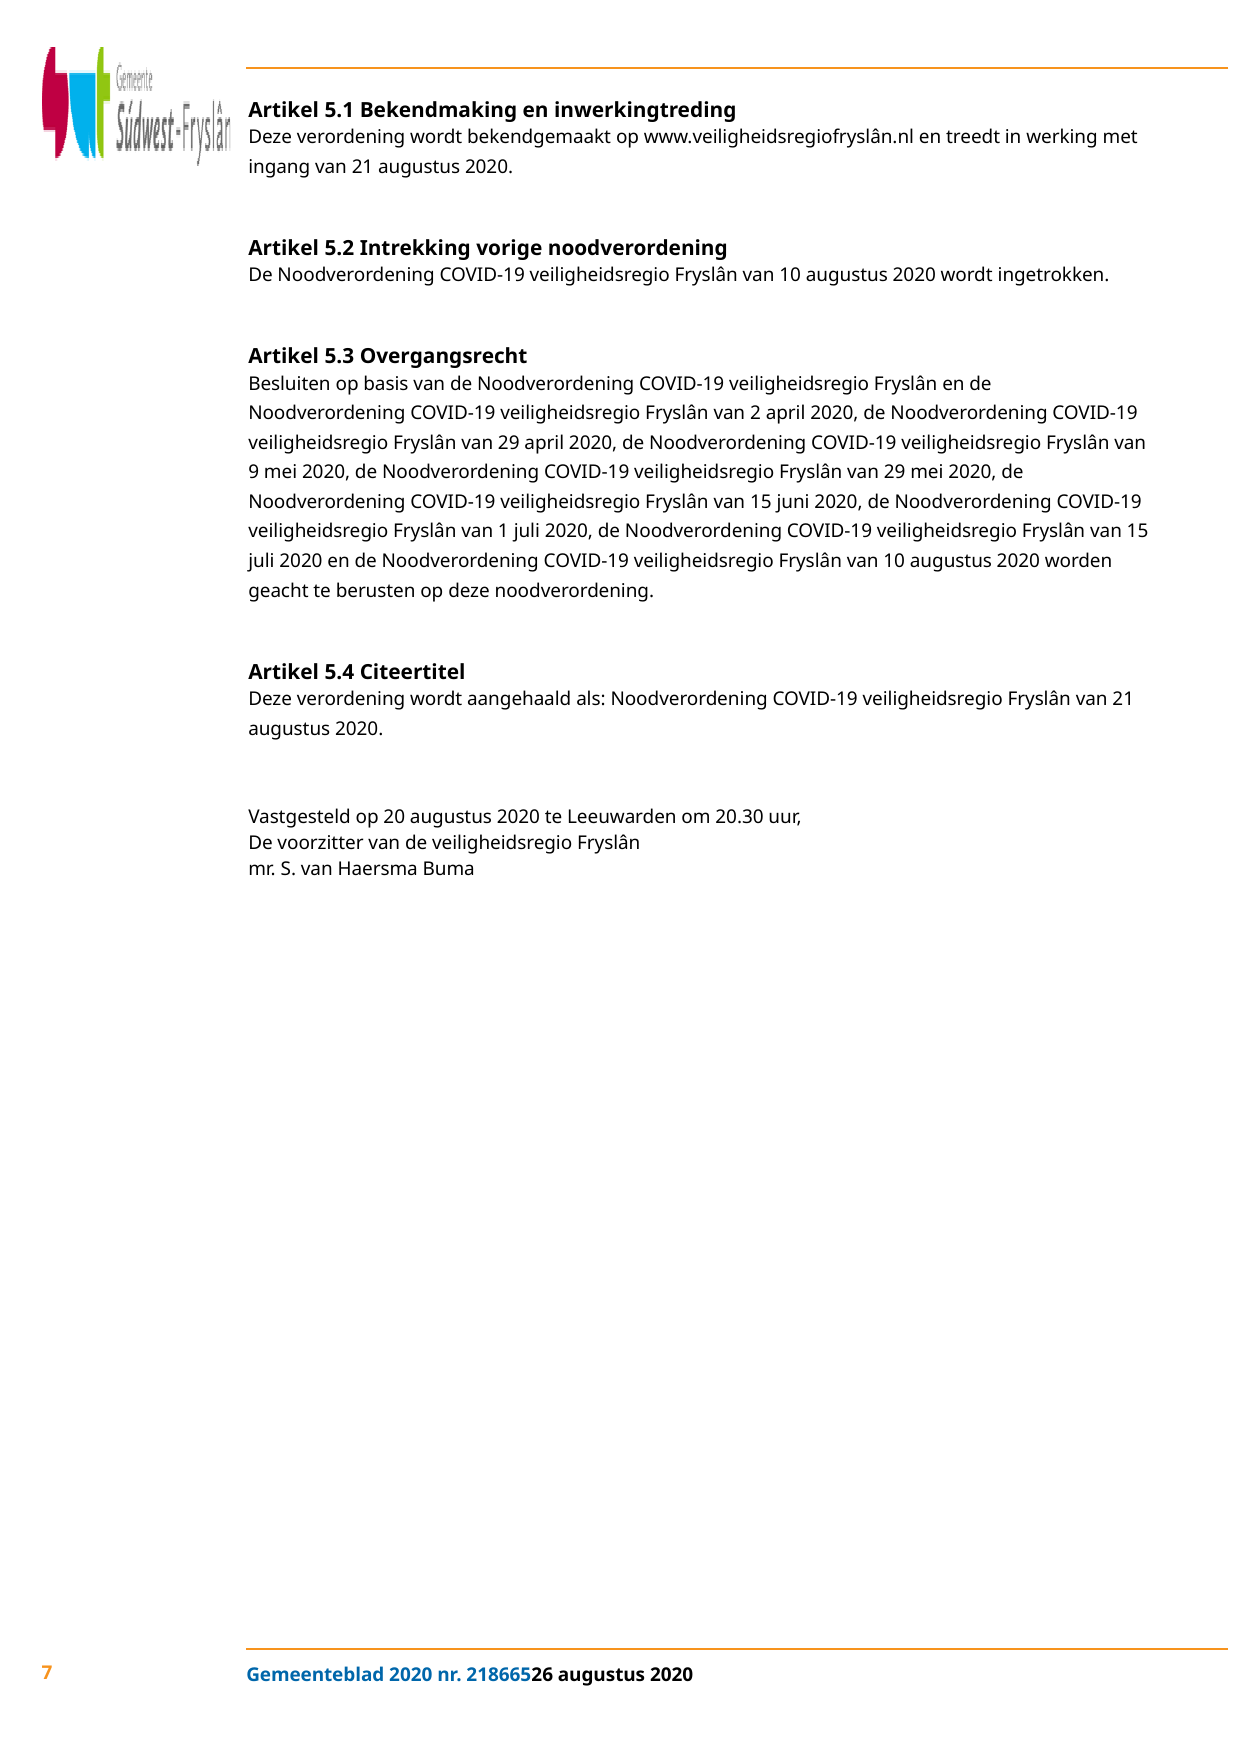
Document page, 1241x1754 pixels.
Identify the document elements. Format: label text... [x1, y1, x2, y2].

text Besluiten op basis van de Noodverordening COVID-19 veiligheidsregio Fryslân en de Noodverordening COVID-19 veiligheidsregio Fryslân van 2 april 2020, de Noodverordening COVID-19 veiligheidsregio Fryslân van 29 april 2020, de Noodverordening COVID-19 veiligheidsregio Fryslân van 9 mei 2020, de Noodverordening COVID-19 veiligheidsregio Fryslân van 29 mei 2020, de Noodverordening COVID-19 veiligheidsregio Fryslân van 15 juni 2020, de Noodverordening COVID-19 veiligheidsregio Fryslân van 1 juli 2020, de Noodverordening COVID-19 veiligheidsregio Fryslân van 15 juli 2020 en de Noodverordening COVID-19 veiligheidsregio Fryslân van 10 augustus 2020 worden geacht te berusten op deze noodverordening. [248, 370, 1152, 602]
text mr. S. van Haersma Buma [248, 855, 1152, 881]
text Deze verordening wordt bekendgemaakt op www.veiligheidsregiofryslân.nl en treedt in werking met ingang van 21 augustus 2020. [248, 123, 1152, 178]
text Vastgesteld op 20 augustus 2020 te Leeuwarden om 20.30 uur, [248, 803, 1152, 829]
text Artikel 5.2 Intrekking vorige noodverordening [248, 233, 1152, 261]
text De Noodverordening COVID-19 veiligheidsregio Fryslân van 10 augustus 2020 wordt ingetrokken. [248, 261, 1152, 287]
text Deze verordening wordt aangehaald als: Noodverordening COVID-19 veiligheidsregio Fryslân van 21 augustus 2020. [248, 685, 1152, 741]
text Artikel 5.1 Bekendmaking en inwerkingtreding [248, 95, 1152, 123]
text Artikel 5.4 Citeertitel [248, 657, 1152, 685]
picture [41, 47, 231, 172]
text Artikel 5.3 Overgangsrecht [248, 341, 1152, 370]
text De voorzitter van de veiligheidsregio Fryslân [248, 829, 1152, 855]
